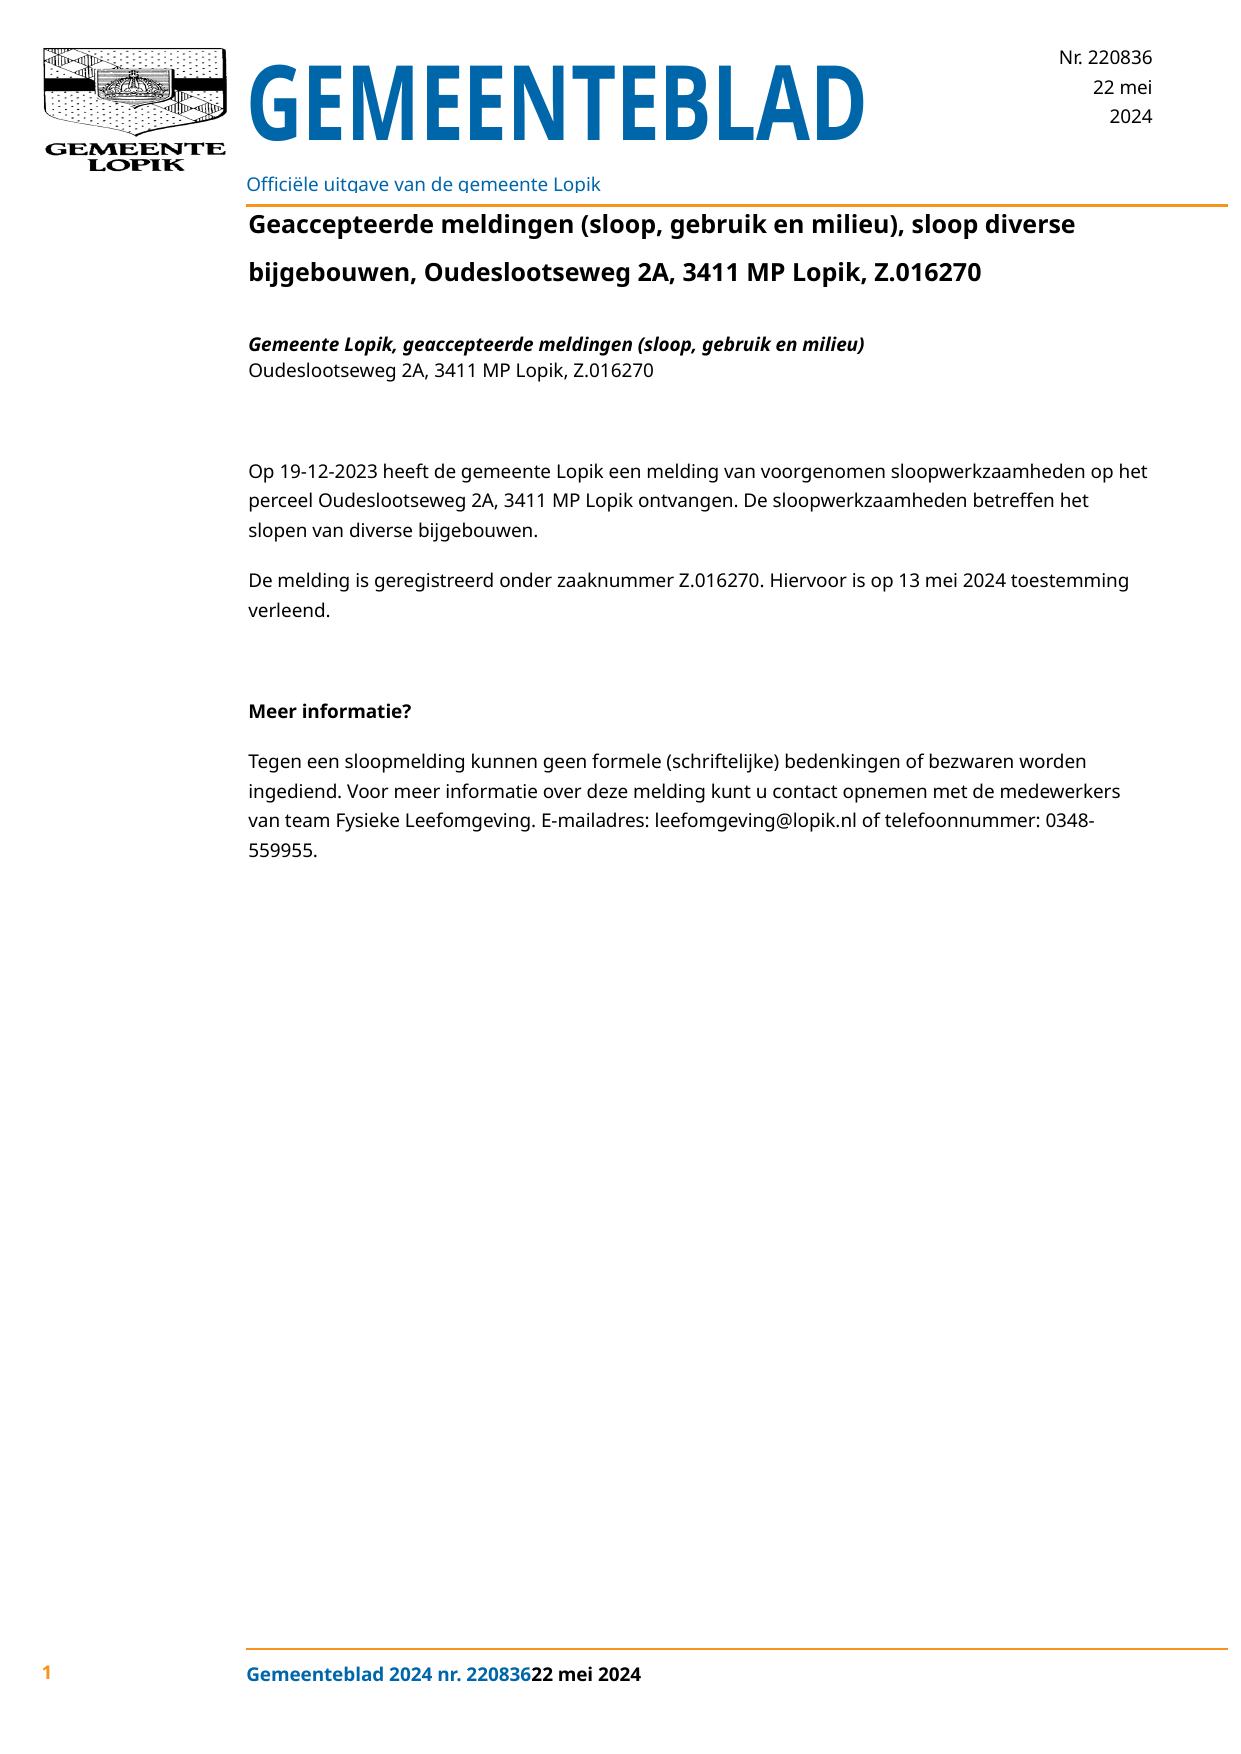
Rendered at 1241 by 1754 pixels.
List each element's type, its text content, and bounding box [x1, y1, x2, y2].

text Tegen een sloopmelding kunnen geen formele (schriftelijke) bedenkingen of bezwaren worden ingediend. Voor meer informatie over deze melding kunt u contact opnemen met de medewerkers van team Fysieke Leefomgeving. E-mailadres: leefomgeving@lopik.nl of telefoonnummer: 0348-559955. [248, 748, 1152, 863]
text Meer informatie? [248, 698, 1152, 724]
text Op 19-12-2023 heeft de gemeente Lopik een melding van voorgenomen sloopwerkzaamheden op het perceel Oudeslootseweg 2A, 3411 MP Lopik ontvangen. De sloopwerkzaamheden betreffen het slopen van diverse bijgebouwen. [248, 458, 1152, 543]
picture [41, 47, 231, 172]
text De melding is geregistreerd onder zaaknummer Z.016270. Hiervoor is op 13 mei 2024 toestemming verleend. [248, 568, 1152, 623]
text Oudeslootseweg 2A, 3411 MP Lopik, Z.016270 [248, 357, 1152, 383]
text Gemeente Lopik, geaccepteerde meldingen (sloop, gebruik en milieu) [248, 331, 1152, 357]
text Geaccepteerde meldingen (sloop, gebruik en milieu), sloop diverse bijgebouwen, Oudeslootseweg 2A, 3411 MP Lopik, Z.016270 [248, 207, 1152, 288]
